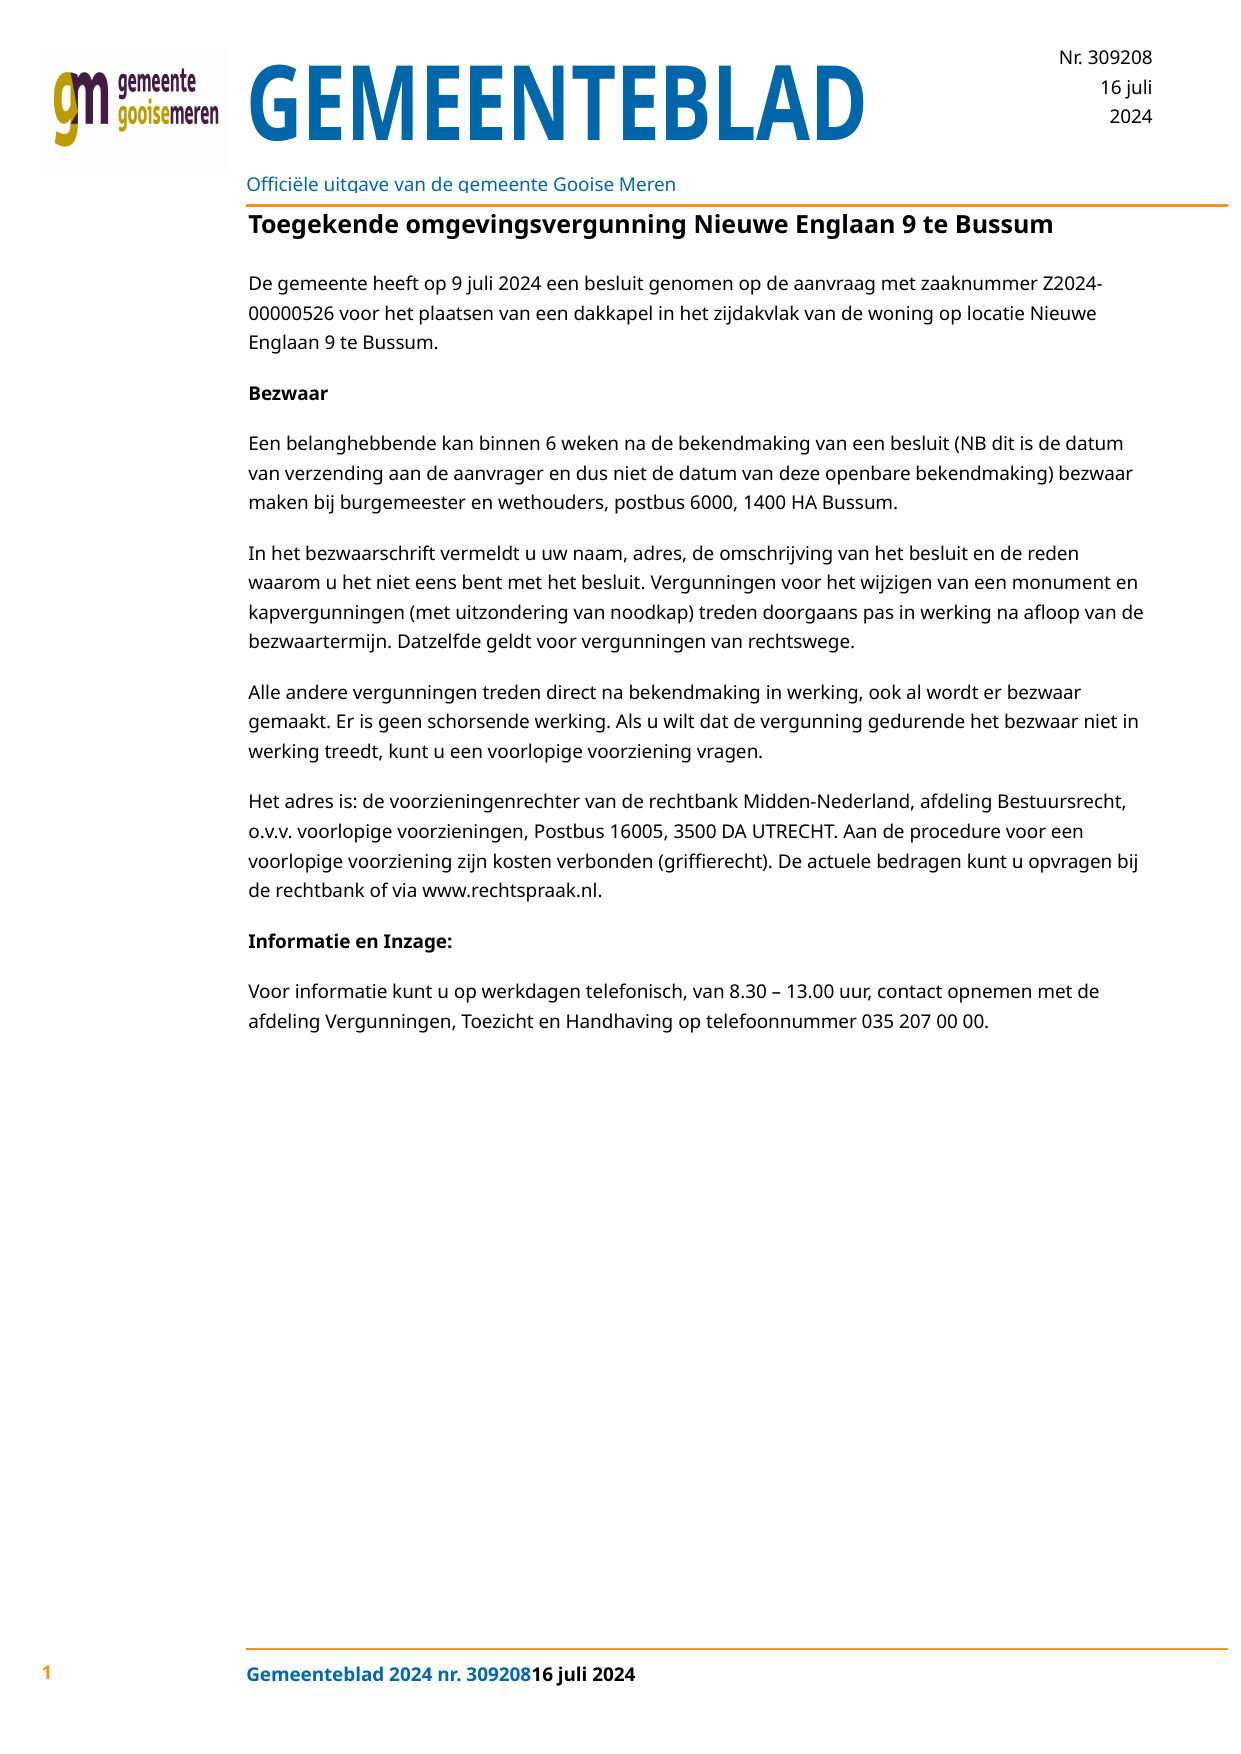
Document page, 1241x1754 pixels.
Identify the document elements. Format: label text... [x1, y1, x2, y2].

text Informatie en Inzage: [248, 928, 1152, 953]
text Bezwaar [248, 380, 1152, 406]
text De gemeente heeft op 9 juli 2024 een besluit genomen op de aanvraag met zaaknummer Z2024-00000526 voor het plaatsen van een dakkapel in het zijdakvlak van de woning op locatie Nieuwe Englaan 9 te Bussum. [248, 270, 1152, 355]
text Voor informatie kunt u op werkdagen telefonisch, van 8.30 – 13.00 uur, contact opnemen met de afdeling Vergunningen, Toezicht en Handhaving op telefoonnummer 035 207 00 00. [248, 978, 1152, 1033]
text Het adres is: de voorzieningenrechter van de rechtbank Midden-Nederland, afdeling Bestuursrecht, o.v.v. voorlopige voorzieningen, Postbus 16005, 3500 DA UTRECHT. Aan de procedure voor een voorlopige voorziening zijn kosten verbonden (griffierecht). De actuele bedragen kunt u opvragen bij de rechtbank of via www.rechtspraak.nl. [248, 789, 1152, 903]
picture [41, 47, 231, 172]
text Alle andere vergunningen treden direct na bekendmaking in werking, ook al wordt er bezwaar gemaakt. Er is geen schorsende werking. Als u wilt dat de vergunning gedurende het bezwaar niet in werking treedt, kunt u een voorlopige voorziening vragen. [248, 679, 1152, 764]
text In het bezwaarschrift vermeldt u uw naam, adres, de omschrijving van het besluit en de reden waarom u het niet eens bent met het besluit. Vergunningen voor het wijzigen van een monument en kapvergunningen (met uitzondering van noodkap) treden doorgaans pas in werking na afloop van de bezwaartermijn. Datzelfde geldt voor vergunningen van rechtswege. [248, 540, 1152, 654]
text Toegekende omgevingsvergunning Nieuwe Englaan 9 te Bussum [248, 207, 1152, 241]
text Een belanghebbende kan binnen 6 weken na de bekendmaking van een besluit (NB dit is de datum van verzending aan de aanvrager en dus niet de datum van deze openbare bekendmaking) bezwaar maken bij burgemeester en wethouders, postbus 6000, 1400 HA Bussum. [248, 430, 1152, 515]
